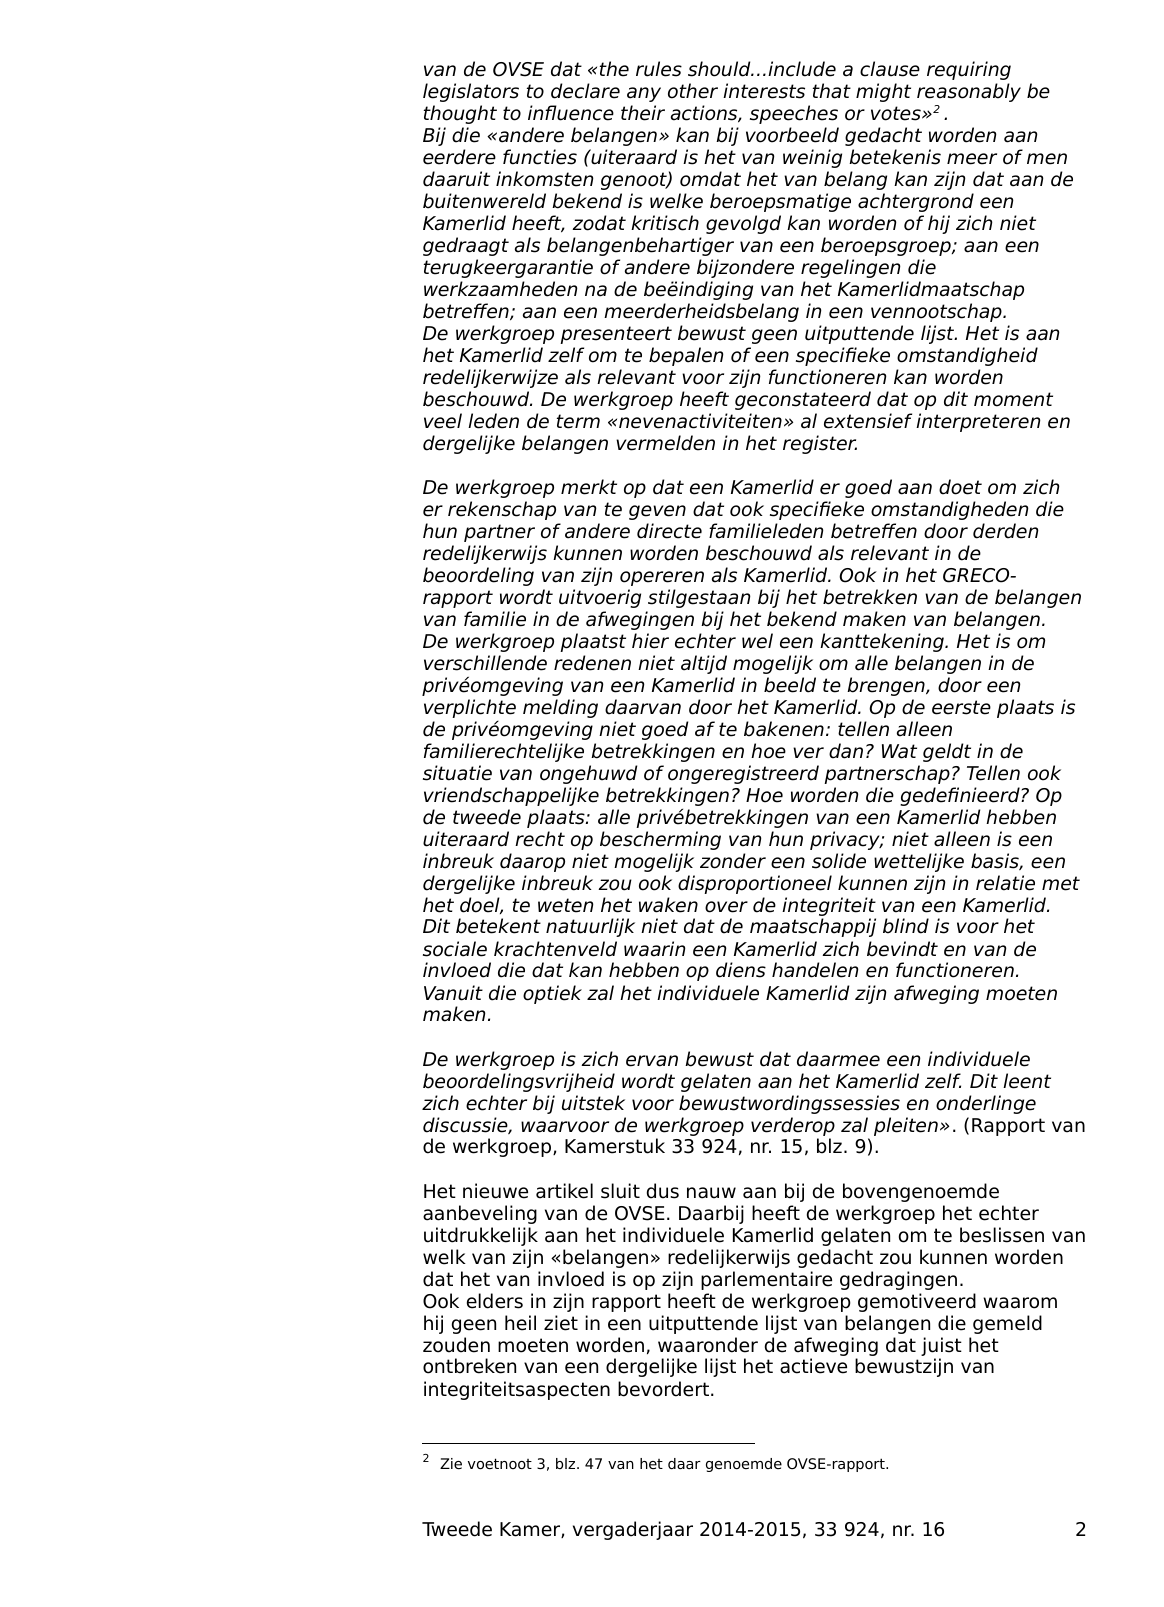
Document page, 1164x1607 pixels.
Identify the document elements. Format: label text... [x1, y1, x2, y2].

text van de OVSE dat «the rules should...include a clause requiring legislators to declare any other interests that might reasonably be thought to influence their actions, speeches or votes». [422, 59, 1087, 125]
text Ook elders in zijn rapport heeft de werkgroep gemotiveerd waarom hij geen heil ziet in een uitputtende lijst van belangen die gemeld zouden moeten worden, waaronder de afweging dat juist het ontbreken van een dergelijke lijst het actieve bewustzijn van integriteitsaspecten bevordert. [422, 1291, 1087, 1400]
text De werkgroep presenteert bewust geen uitputtende lijst. Het is aan het Kamerlid zelf om te bepalen of een specifieke omstandigheid redelijkerwijze als relevant voor zijn functioneren kan worden beschouwd. De werkgroep heeft geconstateerd dat op dit moment veel leden de term «nevenactiviteiten» al extensief interpreteren en dergelijke belangen vermelden in het register. [422, 323, 1087, 455]
text Dit betekent natuurlijk niet dat de maatschappij blind is voor het sociale krachtenveld waarin een Kamerlid zich bevindt en van de invloed die dat kan hebben op diens handelen en functioneren. Vanuit die optiek zal het individuele Kamerlid zijn afweging moeten maken. [422, 916, 1087, 1026]
text Bij die «andere belangen» kan bij voorbeeld gedacht worden aan eerdere functies (uiteraard is het van weinig betekenis meer of men daaruit inkomsten genoot) omdat het van belang kan zijn dat aan de buitenwereld bekend is welke beroepsmatige achtergrond een Kamerlid heeft, zodat kritisch gevolgd kan worden of hij zich niet gedraagt als belangenbehartiger van een beroepsgroep; aan een terugkeergarantie of andere bijzondere regelingen die werkzaamheden na de beëindiging van het Kamerlidmaatschap betreffen; aan een meerderheidsbelang in een vennootschap. [422, 125, 1087, 323]
text De werkgroep plaatst hier echter wel een kanttekening. Het is om verschillende redenen niet altijd mogelijk om alle belangen in de privéomgeving van een Kamerlid in beeld te brengen, door een verplichte melding daarvan door het Kamerlid. Op de eerste plaats is de privéomgeving niet goed af te bakenen: tellen alleen familierechtelijke betrekkingen en hoe ver dan? Wat geldt in de situatie van ongehuwd of ongeregistreerd partnerschap? Tellen ook vriendschappelijke betrekkingen? Hoe worden die gedefinieerd? Op de tweede plaats: alle privébetrekkingen van een Kamerlid hebben uiteraard recht op bescherming van hun privacy; niet alleen is een inbreuk daarop niet mogelijk zonder een solide wettelijke basis, een dergelijke inbreuk zou ook disproportioneel kunnen zijn in relatie met het doel, te weten het waken over de integriteit van een Kamerlid. [422, 631, 1087, 916]
text De werkgroep is zich ervan bewust dat daarmee een individuele beoordelingsvrijheid wordt gelaten aan het Kamerlid zelf. Dit leent zich echter bij uitstek voor bewustwordingssessies en onderlinge discussie, waarvoor de werkgroep verderop zal pleiten». (Rapport van de werkgroep, Kamerstuk 33 924, nr. 15, blz. 9). [422, 1048, 1087, 1158]
text Het nieuwe artikel sluit dus nauw aan bij de bovengenoemde aanbeveling van de OVSE. Daarbij heeft de werkgroep het echter uitdrukkelijk aan het individuele Kamerlid gelaten om te beslissen van welk van zijn «belangen» redelijkerwijs gedacht zou kunnen worden dat het van invloed is op zijn parlementaire gedragingen. [422, 1181, 1087, 1291]
text Zie voetnoot 3, blz. 47 van het daar genoemde OVSE-rapport. [422, 1452, 1087, 1474]
text De werkgroep merkt op dat een Kamerlid er goed aan doet om zich er rekenschap van te geven dat ook specifieke omstandigheden die hun partner of andere directe familieleden betreffen door derden redelijkerwijs kunnen worden beschouwd als relevant in de beoordeling van zijn opereren als Kamerlid. Ook in het GRECO-rapport wordt uitvoerig stilgestaan bij het betrekken van de belangen van familie in de afwegingen bij het bekend maken van belangen. [422, 477, 1087, 631]
